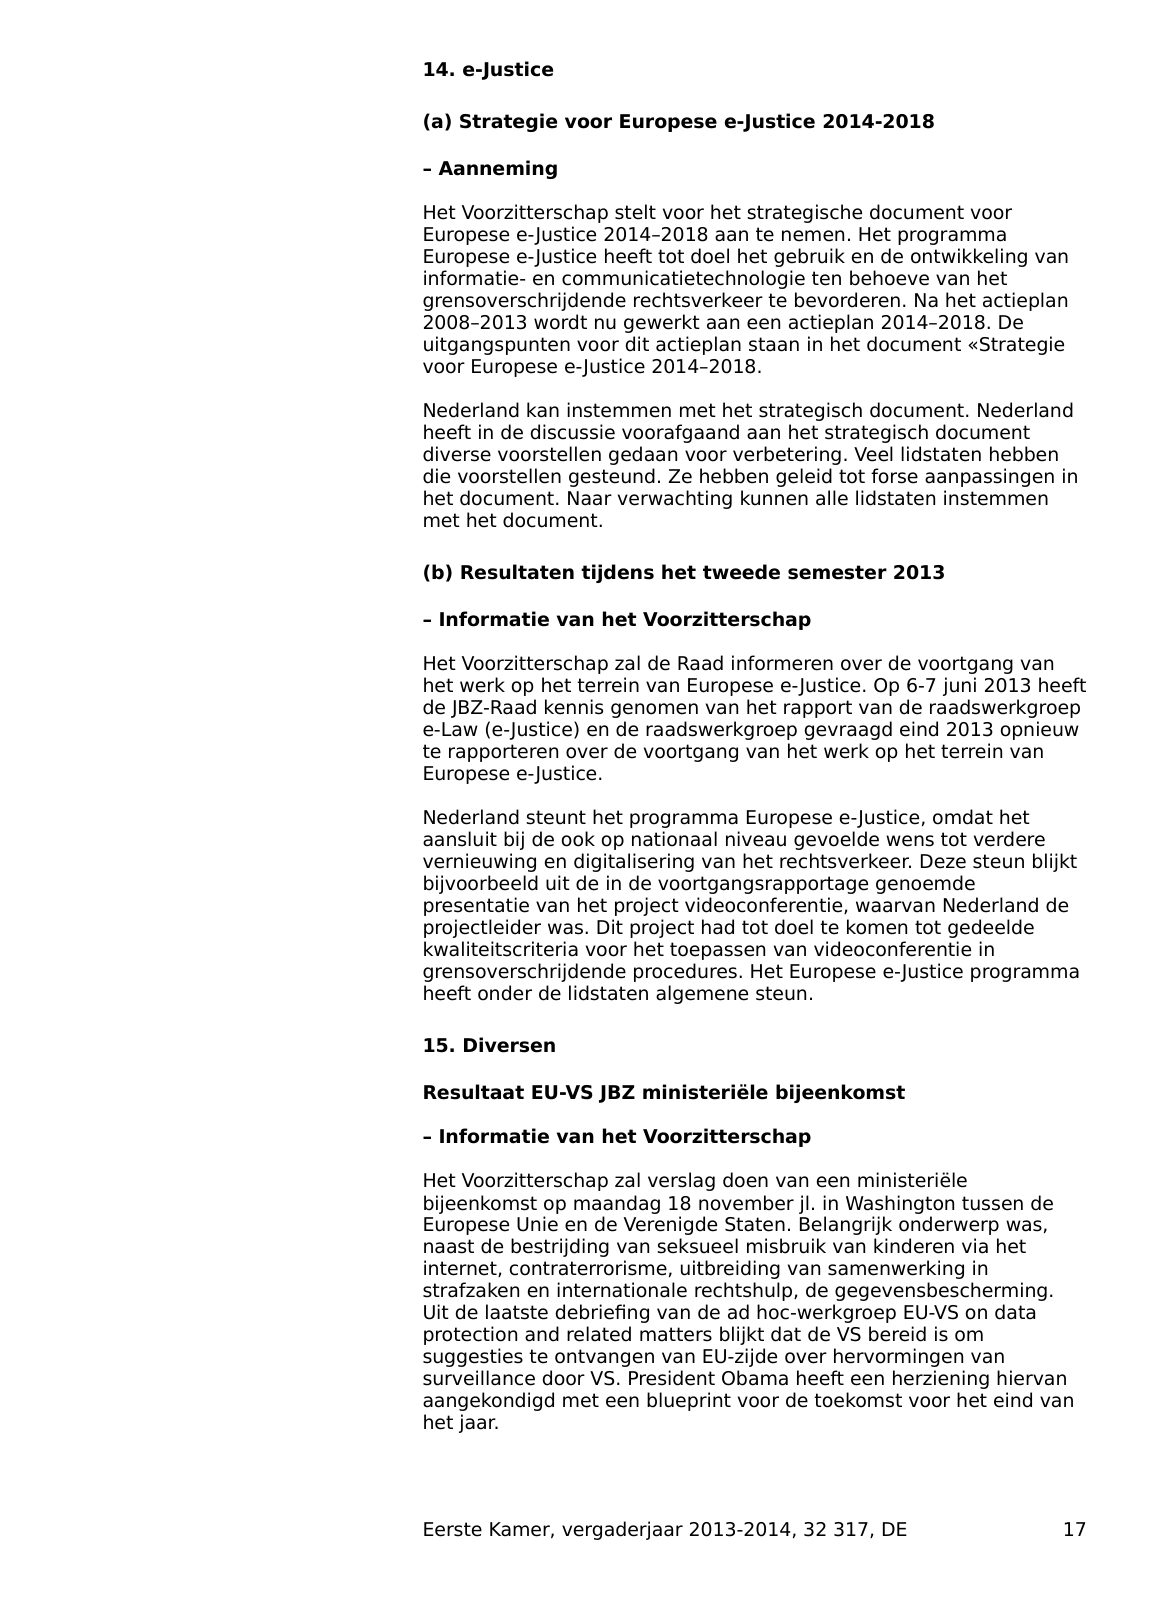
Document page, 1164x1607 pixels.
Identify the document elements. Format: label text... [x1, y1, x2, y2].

text Het Voorzitterschap zal de Raad informeren over de voortgang van het werk op het terrein van Europese e-Justice. Op 6-7 juni 2013 heeft de JBZ-Raad kennis genomen van het rapport van de raadswerkgroep e-Law (e-Justice) en de raadswerkgroep gevraagd eind 2013 opnieuw te rapporteren over de voortgang van het werk op het terrein van Europese e-Justice. [422, 653, 1087, 785]
subtitle (b) Resultaten tijdens het tweede semester 2013 [422, 562, 1087, 584]
text Nederland kan instemmen met het strategisch document. Nederland heeft in de discussie voorafgaand aan het strategisch document diverse voorstellen gedaan voor verbetering. Veel lidstaten hebben die voorstellen gesteund. Ze hebben geleid tot forse aanpassingen in het document. Naar verwachting kunnen alle lidstaten instemmen met het document. [422, 400, 1087, 532]
text – Informatie van het Voorzitterschap [422, 609, 1087, 631]
subtitle 15. Diversen [422, 1035, 1087, 1057]
text – Aanneming [422, 158, 1087, 180]
text Het Voorzitterschap stelt voor het strategische document voor Europese e-Justice 2014–2018 aan te nemen. Het programma Europese e-Justice heeft tot doel het gebruik en de ontwikkeling van informatie- en communicatietechnologie ten behoeve van het grensoverschrijdende rechtsverkeer te bevorderen. Na het actieplan 2008–2013 wordt nu gewerkt aan een actieplan 2014–2018. De uitgangspunten voor dit actieplan staan in het document «Strategie voor Europese e-Justice 2014–2018. [422, 202, 1087, 378]
subtitle Resultaat EU-VS JBZ ministeriële bijeenkomst [422, 1082, 1087, 1104]
text – Informatie van het Voorzitterschap [422, 1126, 1087, 1148]
subtitle 14. e-Justice [422, 59, 1087, 81]
subtitle (a) Strategie voor Europese e-Justice 2014-2018 [422, 111, 1087, 133]
text Het Voorzitterschap zal verslag doen van een ministeriële bijeenkomst op maandag 18 november jl. in Washington tussen de Europese Unie en de Verenigde Staten. Belangrijk onderwerp was, naast de bestrijding van seksueel misbruik van kinderen via het internet, contraterrorisme, uitbreiding van samenwerking in strafzaken en internationale rechtshulp, de gegevensbescherming. Uit de laatste debriefing van de ad hoc-werkgroep EU-VS on data protection and related matters blijkt dat de VS bereid is om suggesties te ontvangen van EU-zijde over hervormingen van surveillance door VS. President Obama heeft een herziening hiervan aangekondigd met een blueprint voor de toekomst voor het eind van het jaar. [422, 1170, 1087, 1434]
text Nederland steunt het programma Europese e-Justice, omdat het aansluit bij de ook op nationaal niveau gevoelde wens tot verdere vernieuwing en digitalisering van het rechtsverkeer. Deze steun blijkt bijvoorbeeld uit de in de voortgangsrapportage genoemde presentatie van het project videoconferentie, waarvan Nederland de projectleider was. Dit project had tot doel te komen tot gedeelde kwaliteitscriteria voor het toepassen van videoconferentie in grensoverschrijdende procedures. Het Europese e-Justice programma heeft onder de lidstaten algemene steun. [422, 807, 1087, 1005]
